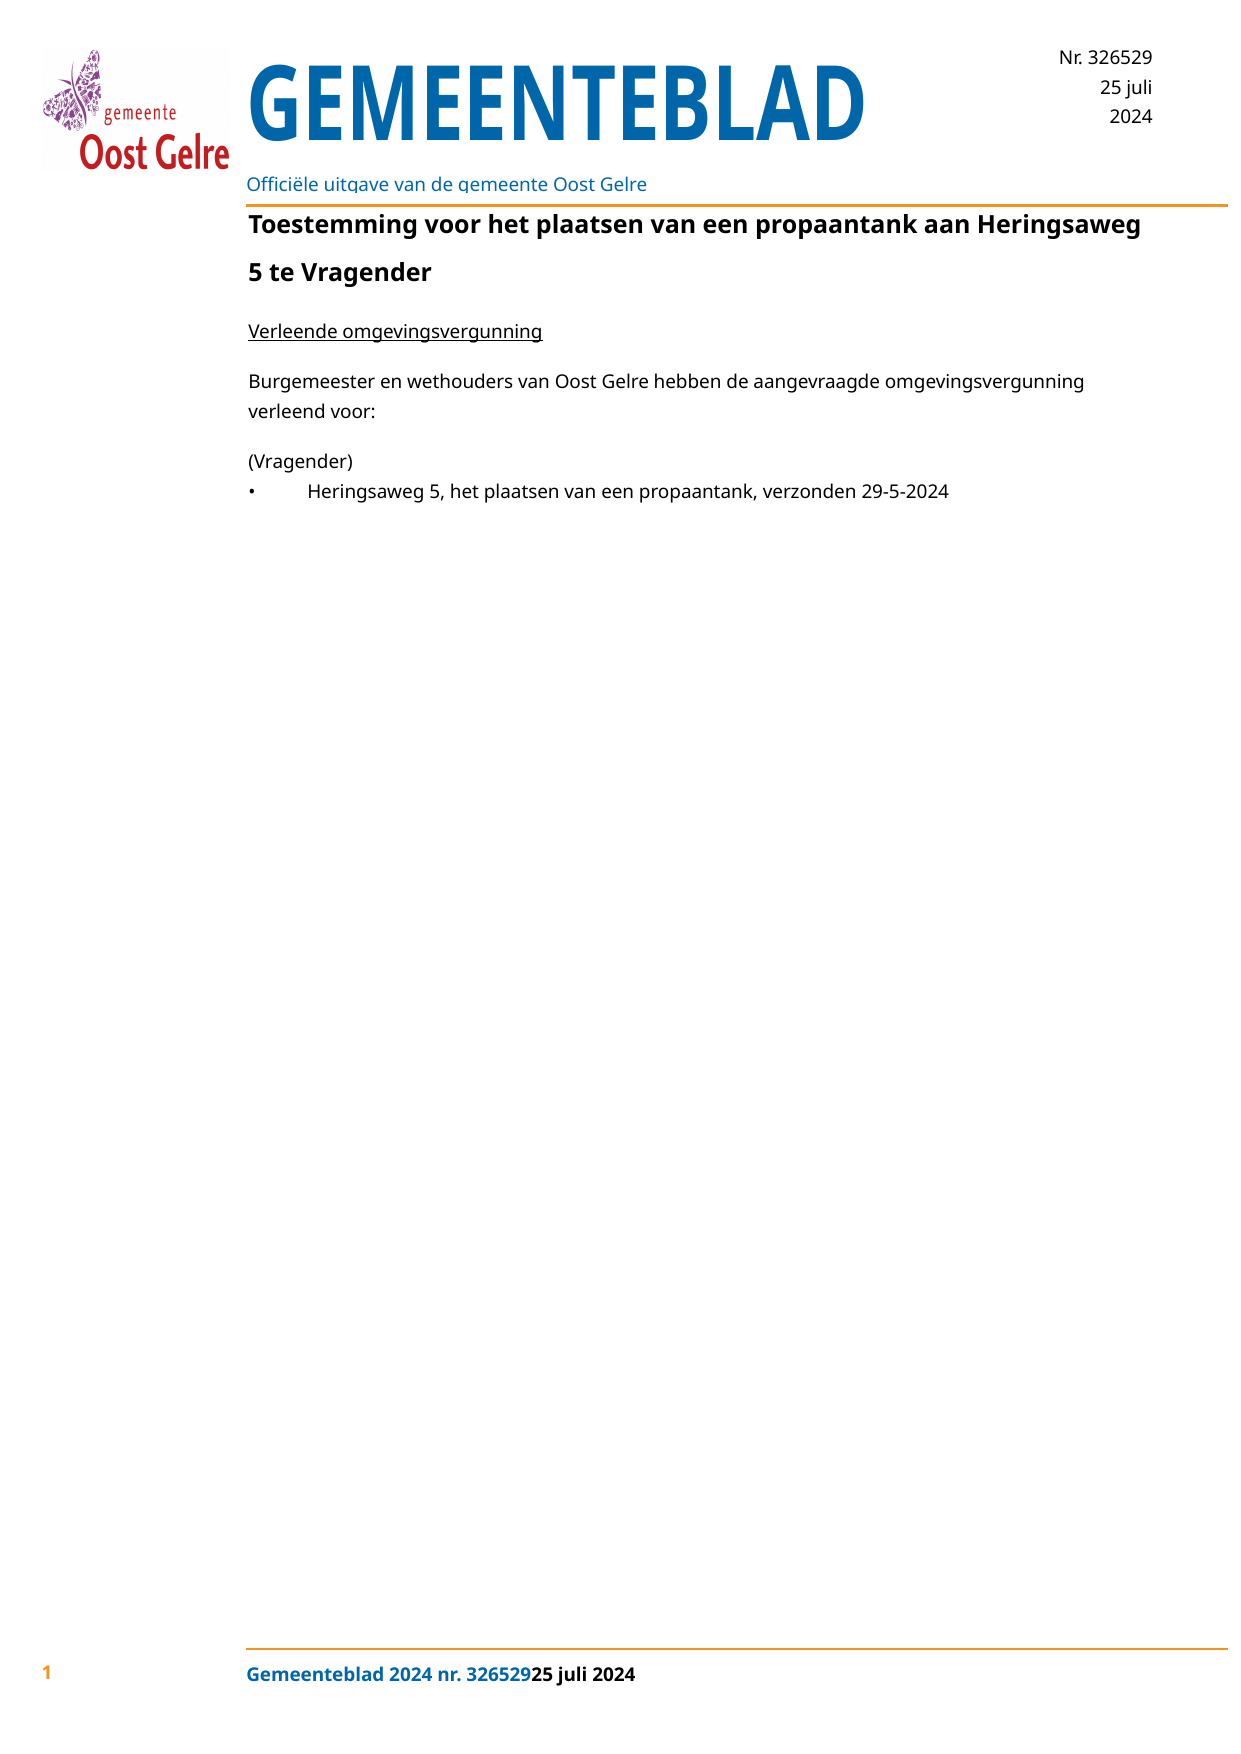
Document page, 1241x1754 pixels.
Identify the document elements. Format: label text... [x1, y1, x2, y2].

text Toestemming voor het plaatsen van een propaantank aan Heringsaweg 5 te Vragender [248, 207, 1152, 288]
picture [41, 47, 231, 172]
list Heringsaweg 5, het plaatsen van een propaantank, verzonden 29-5-2024 [248, 478, 1152, 504]
text Burgemeester en wethouders van Oost Gelre hebben de aangevraagde omgevingsvergunning verleend voor: [248, 368, 1152, 424]
text Verleende omgevingsvergunning [248, 318, 1152, 344]
text (Vragender) [248, 448, 1152, 474]
